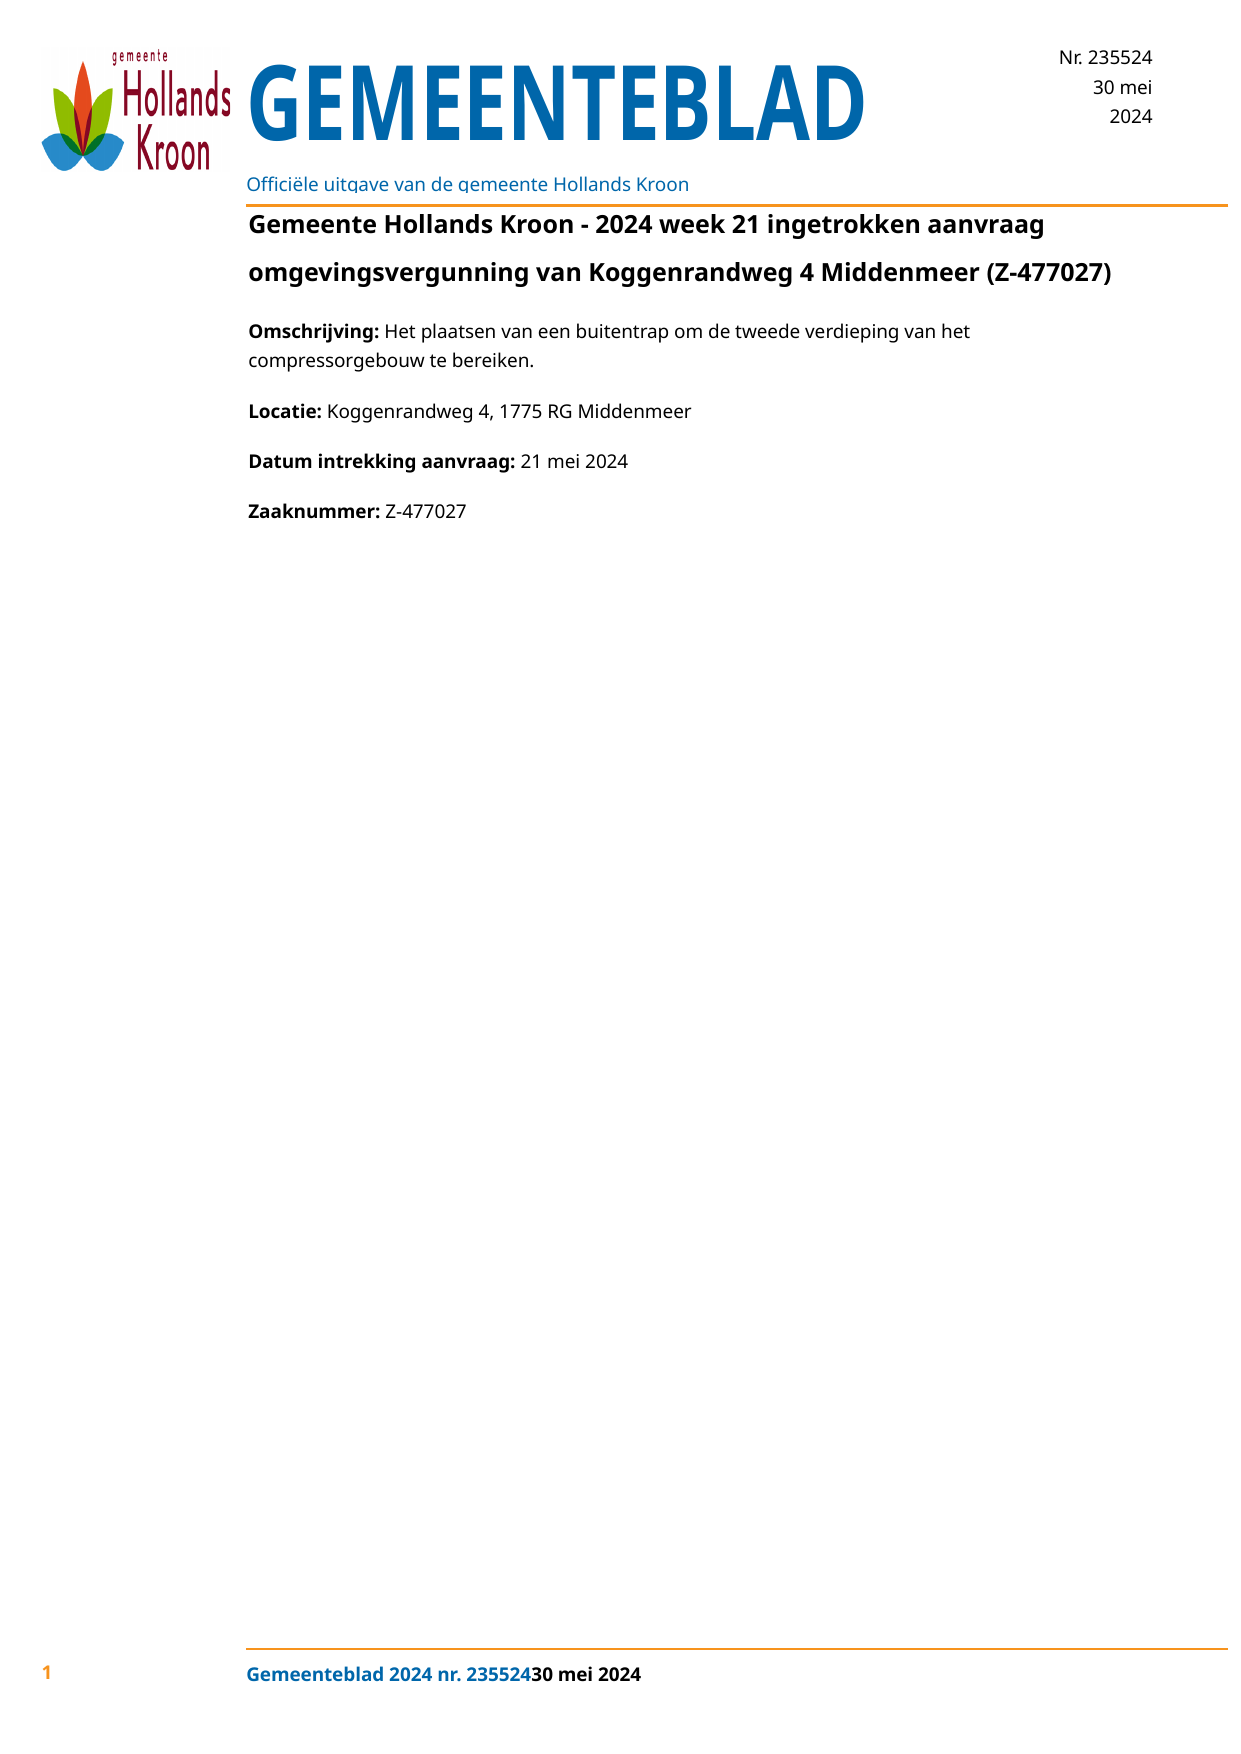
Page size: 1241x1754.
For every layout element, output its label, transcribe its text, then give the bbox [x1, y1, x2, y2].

text Omschrijving: Het plaatsen van een buitentrap om de tweede verdieping van het compressorgebouw te bereiken. [248, 318, 1152, 373]
text Zaaknummer: Z-477027 [248, 499, 1152, 524]
text Locatie: Koggenrandweg 4, 1775 RG Middenmeer [248, 398, 1152, 424]
text Datum intrekking aanvraag: 21 mei 2024 [248, 448, 1152, 474]
picture [41, 47, 231, 172]
text Gemeente Hollands Kroon - 2024 week 21 ingetrokken aanvraag omgevingsvergunning van Koggenrandweg 4 Middenmeer (Z-477027) [248, 207, 1152, 288]
